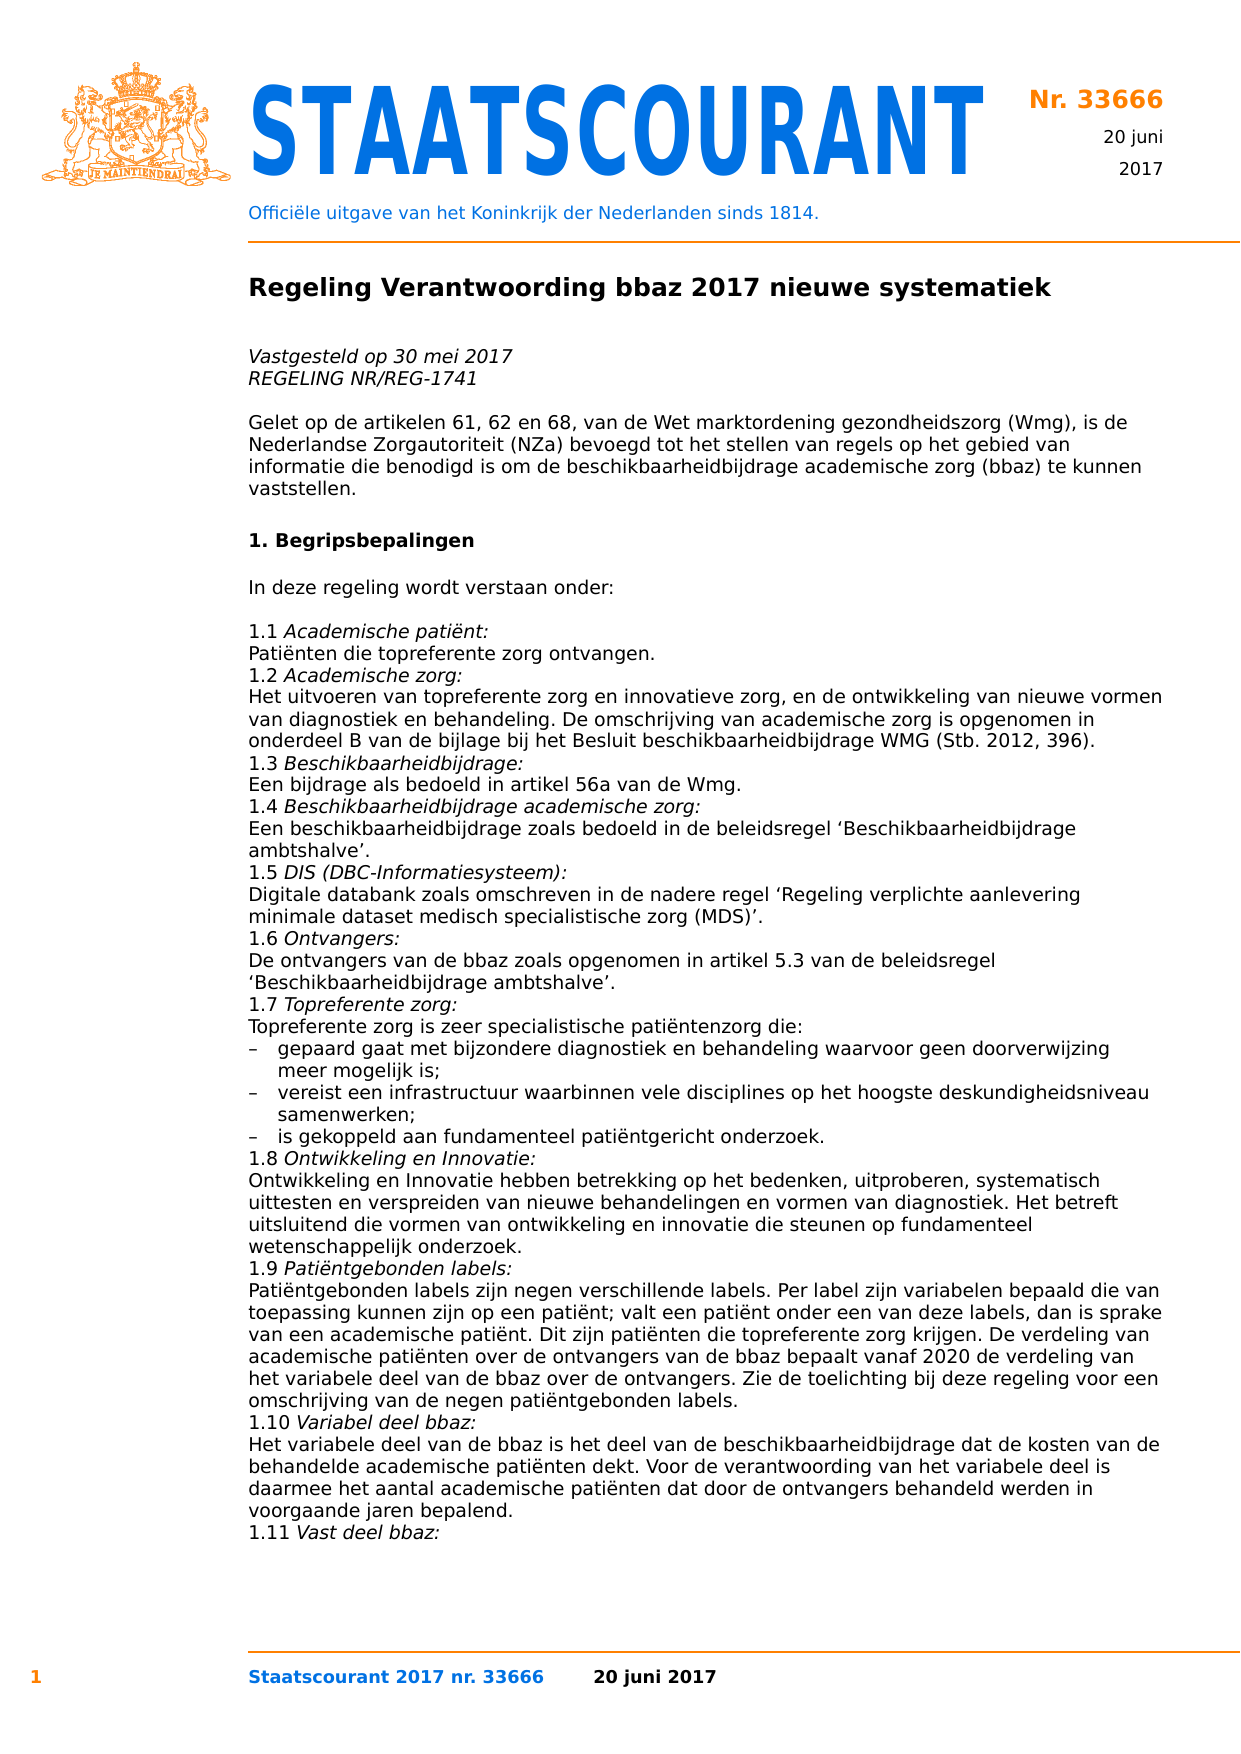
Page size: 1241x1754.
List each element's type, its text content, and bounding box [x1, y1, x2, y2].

picture [41, 62, 231, 186]
table_cell 20 juni [998, 121, 1240, 153]
subtitle 1. Begripsbepalingen [248, 530, 1163, 552]
table_header [25, 62, 248, 241]
text – vereist een infrastructuur waarbinnen vele disciplines op het hoogste deskundigheidsniveau samenwerken; [248, 1082, 1163, 1126]
table_cell 2017 [998, 153, 1240, 203]
text 1.6 Ontvangers: [248, 928, 1163, 950]
text 1.8 Ontwikkeling en Innovatie: [248, 1148, 1163, 1170]
text Digitale databank zoals omschreven in de nadere regel ‘Regeling verplichte aanlevering minimale dataset medisch specialistische zorg (MDS)’. [248, 884, 1163, 928]
text Een beschikbaarheidbijdrage zoals bedoeld in de beleidsregel ‘Beschikbaarheidbijdrage ambtshalve’. [248, 818, 1163, 862]
text – is gekoppeld aan fundamenteel patiëntgericht onderzoek. [248, 1126, 1163, 1148]
table_cell Officiële uitgave van het Koninkrijk der Nederlanden sinds 1814. [248, 203, 1240, 241]
text 1.1 Academische patiënt: [248, 621, 1163, 642]
table_header Nr. 33666 [998, 62, 1240, 121]
text 1.5 DIS (DBC-Informatiesysteem): [248, 862, 1163, 884]
text De ontvangers van de bbaz zoals opgenomen in artikel 5.3 van de beleidsregel ‘Beschikbaarheidbijdrage ambtshalve’. [248, 950, 1163, 994]
text 1.10 Variabel deel bbaz: [248, 1412, 1163, 1434]
text Een bijdrage als bedoeld in artikel 56a van de Wmg. [248, 774, 1163, 796]
text 1.11 Vast deel bbaz: [248, 1522, 1163, 1544]
text – gepaard gaat met bijzondere diagnostiek en behandeling waarvoor geen doorverwijzing meer mogelijk is; [248, 1038, 1163, 1082]
text Vastgesteld op 30 mei 2017 [248, 346, 1163, 368]
text Patiënten die topreferente zorg ontvangen. [248, 642, 1163, 664]
text Gelet op de artikelen 61, 62 en 68, van de Wet marktordening gezondheidszorg (Wmg), is de Nederlandse Zorgautoriteit (NZa) bevoegd tot het stellen van regels op het gebied van informatie die benodigd is om de beschikbaarheidbijdrage academische zorg (bbaz) te kunnen vaststellen. [248, 412, 1163, 500]
text Ontwikkeling en Innovatie hebben betrekking op het bedenken, uitproberen, systematisch uittesten en verspreiden van nieuwe behandelingen en vormen van diagnostiek. Het betreft uitsluitend die vormen van ontwikkeling en innovatie die steunen op fundamenteel wetenschappelijk onderzoek. [248, 1170, 1163, 1258]
subtitle Regeling Verantwoording bbaz 2017 nieuwe systematiek [248, 273, 1163, 302]
text 1.4 Beschikbaarheidbijdrage academische zorg: [248, 796, 1163, 818]
table_header STAATSCOURANT [248, 62, 998, 203]
text 1.2 Academische zorg: [248, 664, 1163, 686]
text REGELING NR/REG-1741 [248, 368, 1163, 390]
text Het variabele deel van de bbaz is het deel van de beschikbaarheidbijdrage dat de kosten van de behandelde academische patiënten dekt. Voor de verantwoording van het variabele deel is daarmee het aantal academische patiënten dat door de ontvangers behandeld werden in voorgaande jaren bepalend. [248, 1434, 1163, 1522]
text Patiëntgebonden labels zijn negen verschillende labels. Per label zijn variabelen bepaald die van toepassing kunnen zijn op een patiënt; valt een patiënt onder een van deze labels, dan is sprake van een academische patiënt. Dit zijn patiënten die topreferente zorg krijgen. De verdeling van academische patiënten over de ontvangers van de bbaz bepaalt vanaf 2020 de verdeling van het variabele deel van de bbaz over de ontvangers. Zie de toelichting bij deze regeling voor een omschrijving van de negen patiëntgebonden labels. [248, 1280, 1163, 1412]
text 1.3 Beschikbaarheidbijdrage: [248, 752, 1163, 774]
text 1.7 Topreferente zorg: [248, 994, 1163, 1016]
text 1.9 Patiëntgebonden labels: [248, 1258, 1163, 1280]
text Topreferente zorg is zeer specialistische patiëntenzorg die: [248, 1016, 1163, 1038]
text In deze regeling wordt verstaan onder: [248, 577, 1163, 599]
text Het uitvoeren van topreferente zorg en innovatieve zorg, en de ontwikkeling van nieuwe vormen van diagnostiek en behandeling. De omschrijving van academische zorg is opgenomen in onderdeel B van de bijlage bij het Besluit beschikbaarheidbijdrage WMG (Stb. 2012, 396). [248, 686, 1163, 752]
